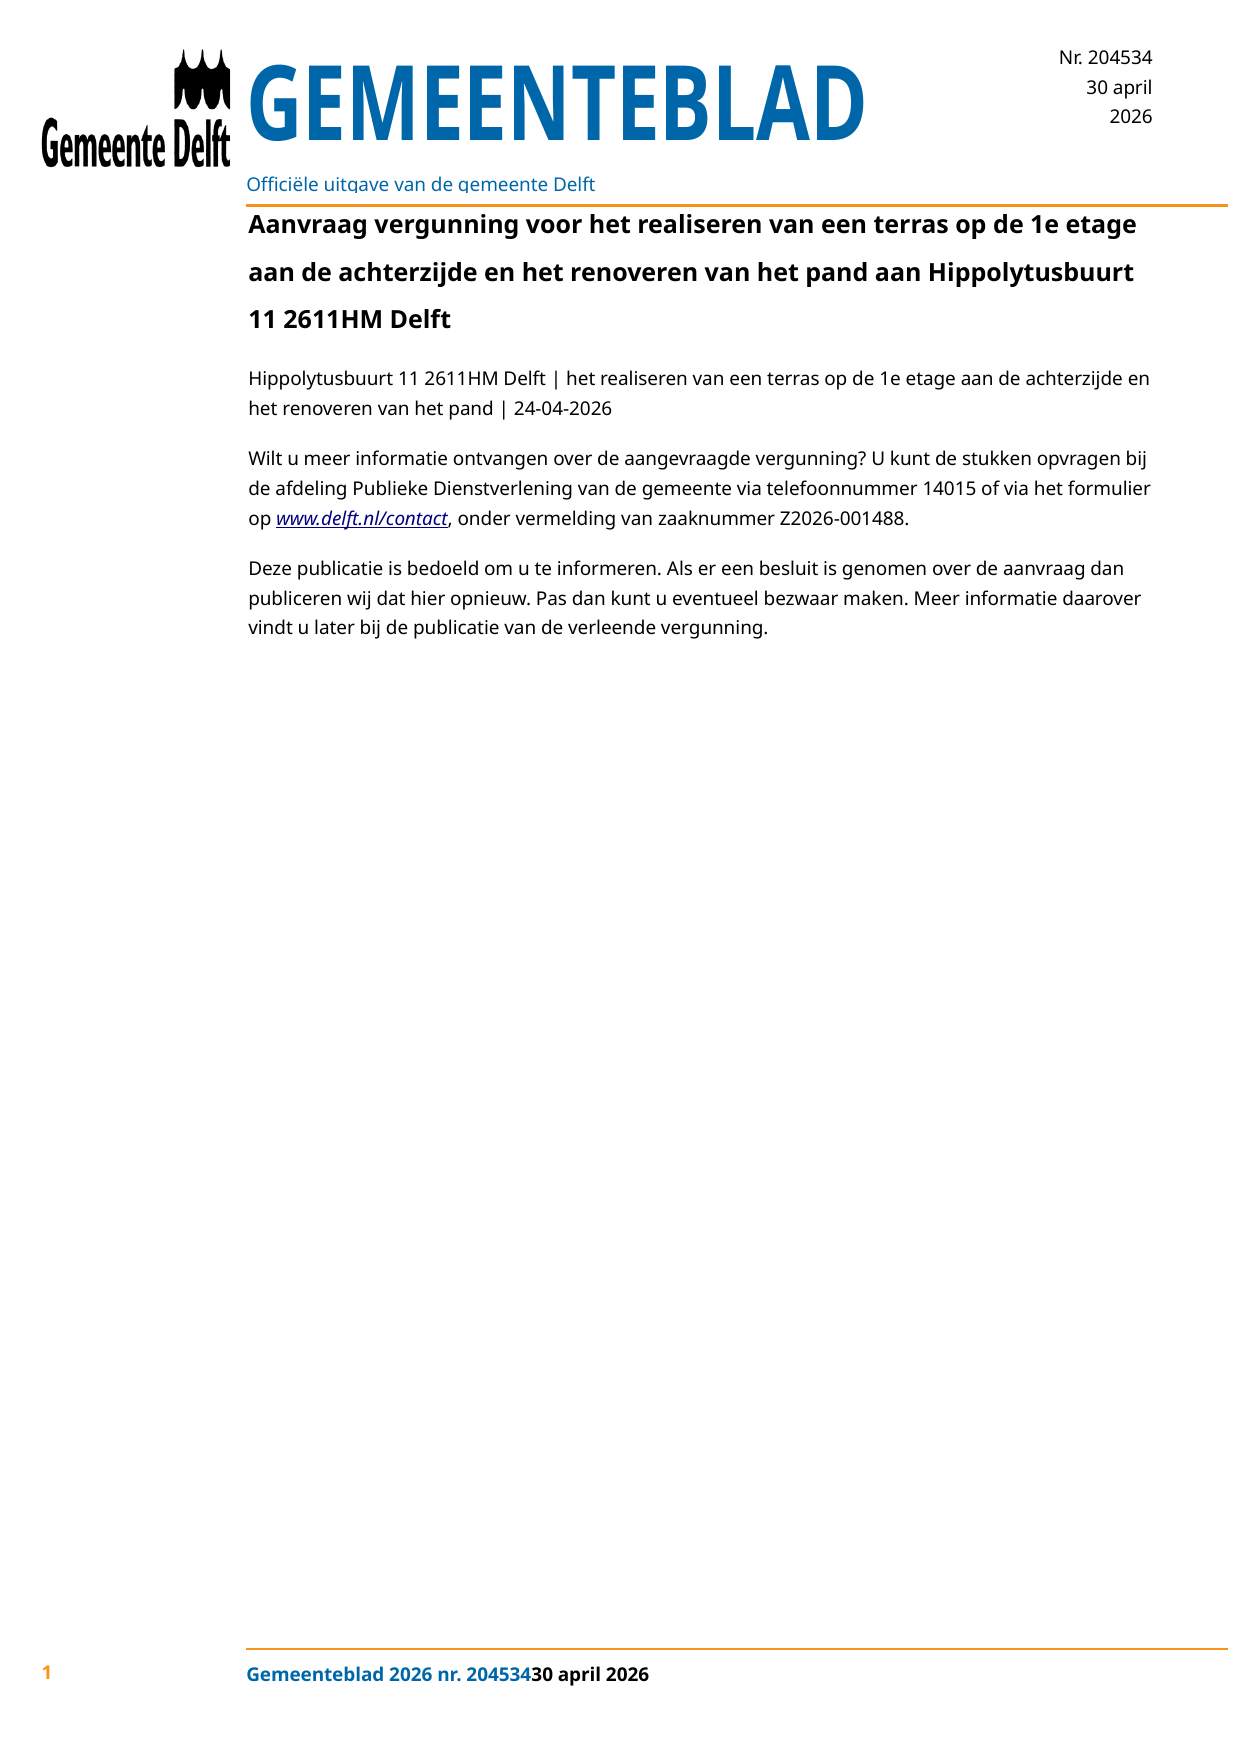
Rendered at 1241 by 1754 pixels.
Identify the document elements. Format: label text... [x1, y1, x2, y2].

text Deze publicatie is bedoeld om u te informeren. Als er een besluit is genomen over de aanvraag dan publiceren wij dat hier opnieuw. Pas dan kunt u eventueel bezwaar maken. Meer informatie daarover vindt u later bij de publicatie van de verleende vergunning. [248, 555, 1152, 640]
picture [41, 47, 231, 172]
text Hippolytusbuurt 11 2611HM Delft | het realiseren van een terras op de 1e etage aan de achterzijde en het renoveren van het pand | 24-04-2026 [248, 366, 1152, 421]
text Aanvraag vergunning voor het realiseren van een terras op de 1e etage aan de achterzijde en het renoveren van het pand aan Hippolytusbuurt 11 2611HM Delft [248, 207, 1152, 336]
text Wilt u meer informatie ontvangen over de aangevraagde vergunning? U kunt de stukken opvragen bij de afdeling Publieke Dienstverlening van de gemeente via telefoonnummer 14015 of via het formulier op www.delft.nl/contact, onder vermelding van zaaknummer Z2026-001488. [248, 446, 1152, 530]
